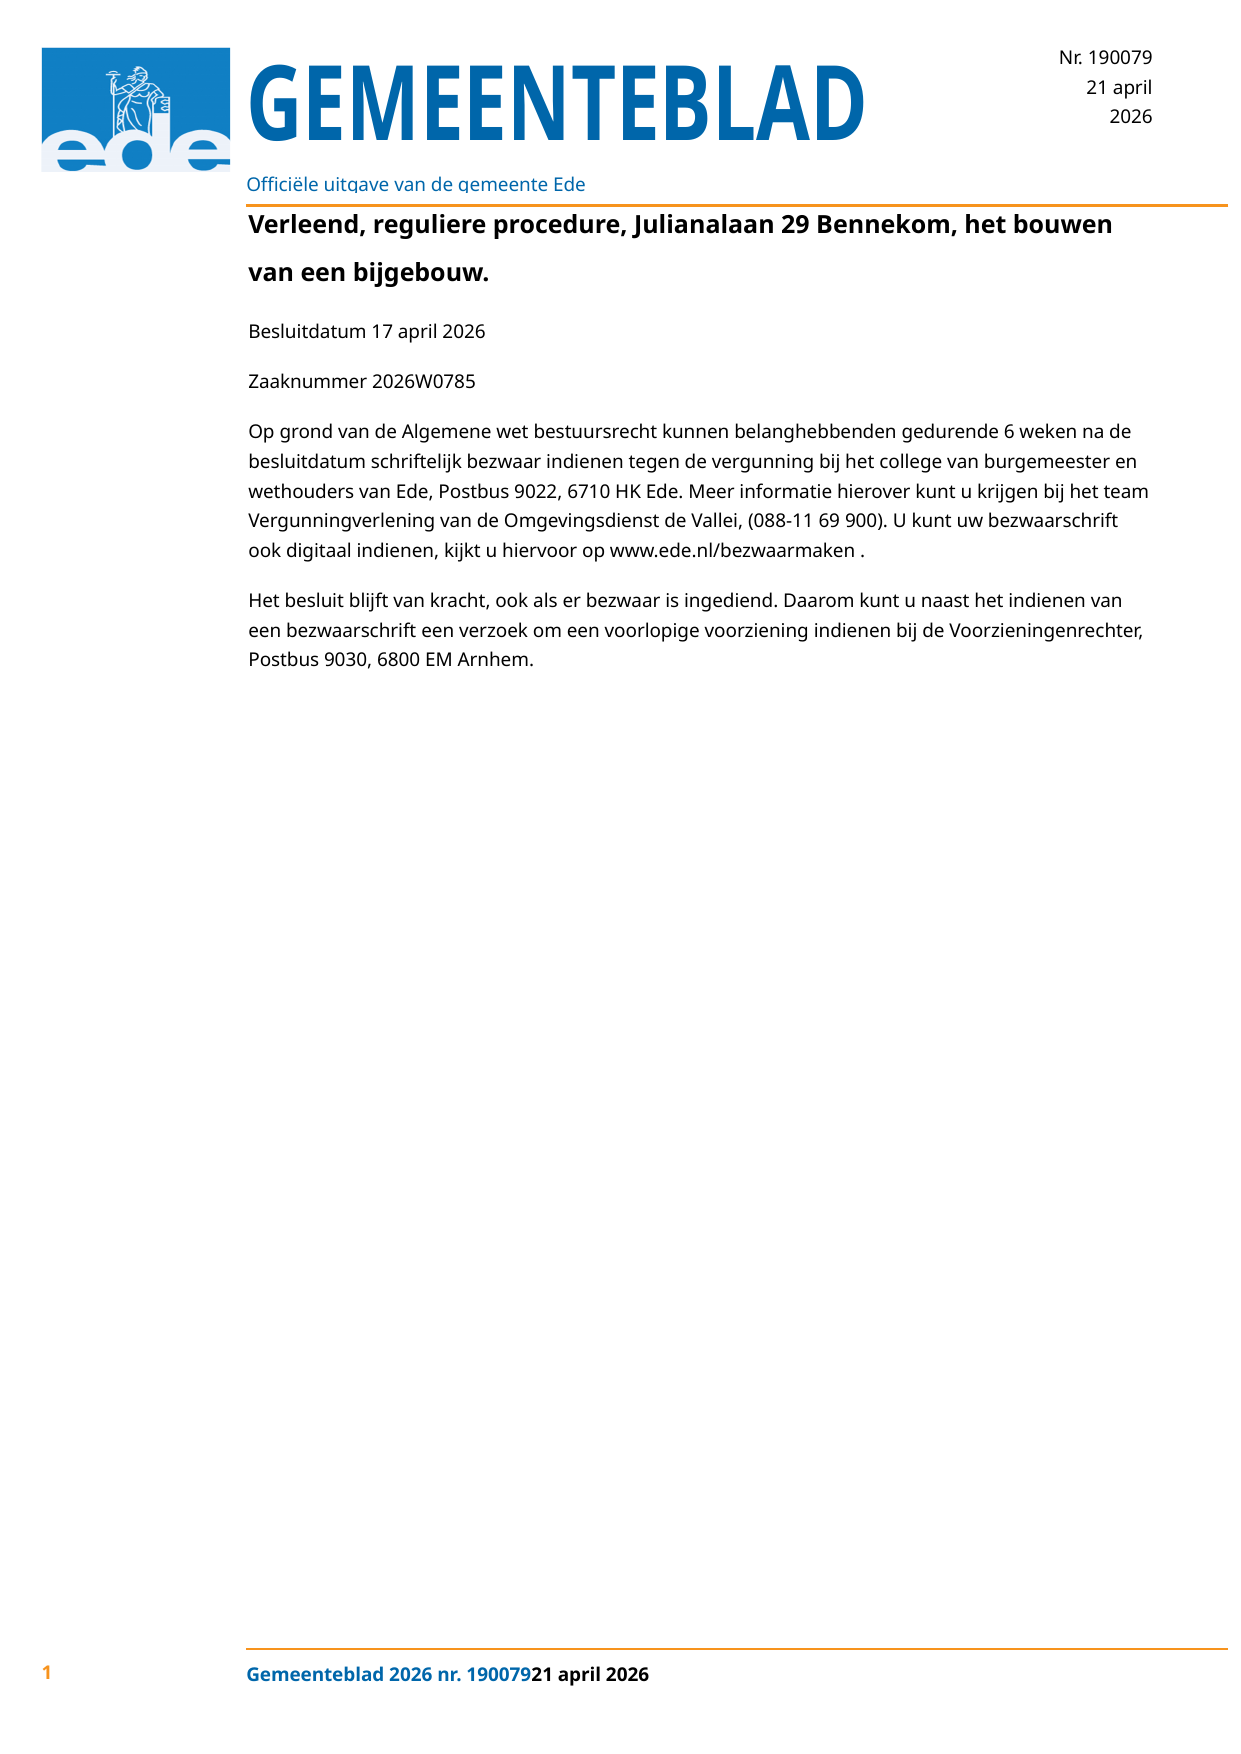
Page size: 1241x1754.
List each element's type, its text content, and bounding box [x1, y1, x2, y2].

text Het besluit blijft van kracht, ook als er bezwaar is ingediend. Daarom kunt u naast het indienen van een bezwaarschrift een verzoek om een voorlopige voorziening indienen bij de Voorzieningenrechter, Postbus 9030, 6800 EM Arnhem. [248, 587, 1152, 672]
picture [41, 47, 231, 172]
text Zaaknummer 2026W0785 [248, 368, 1152, 394]
text Verleend, reguliere procedure, Julianalaan 29 Bennekom, het bouwen van een bijgebouw. [248, 207, 1152, 288]
text Besluitdatum 17 april 2026 [248, 318, 1152, 344]
text Op grond van de Algemene wet bestuursrecht kunnen belanghebbenden gedurende 6 weken na de besluitdatum schriftelijk bezwaar indienen tegen de vergunning bij het college van burgemeester en wethouders van Ede, Postbus 9022, 6710 HK Ede. Meer informatie hierover kunt u krijgen bij het team Vergunningverlening van de Omgevingsdienst de Vallei, (088-11 69 900). U kunt uw bezwaarschrift ook digitaal indienen, kijkt u hiervoor op www.ede.nl/bezwaarmaken . [248, 419, 1152, 563]
